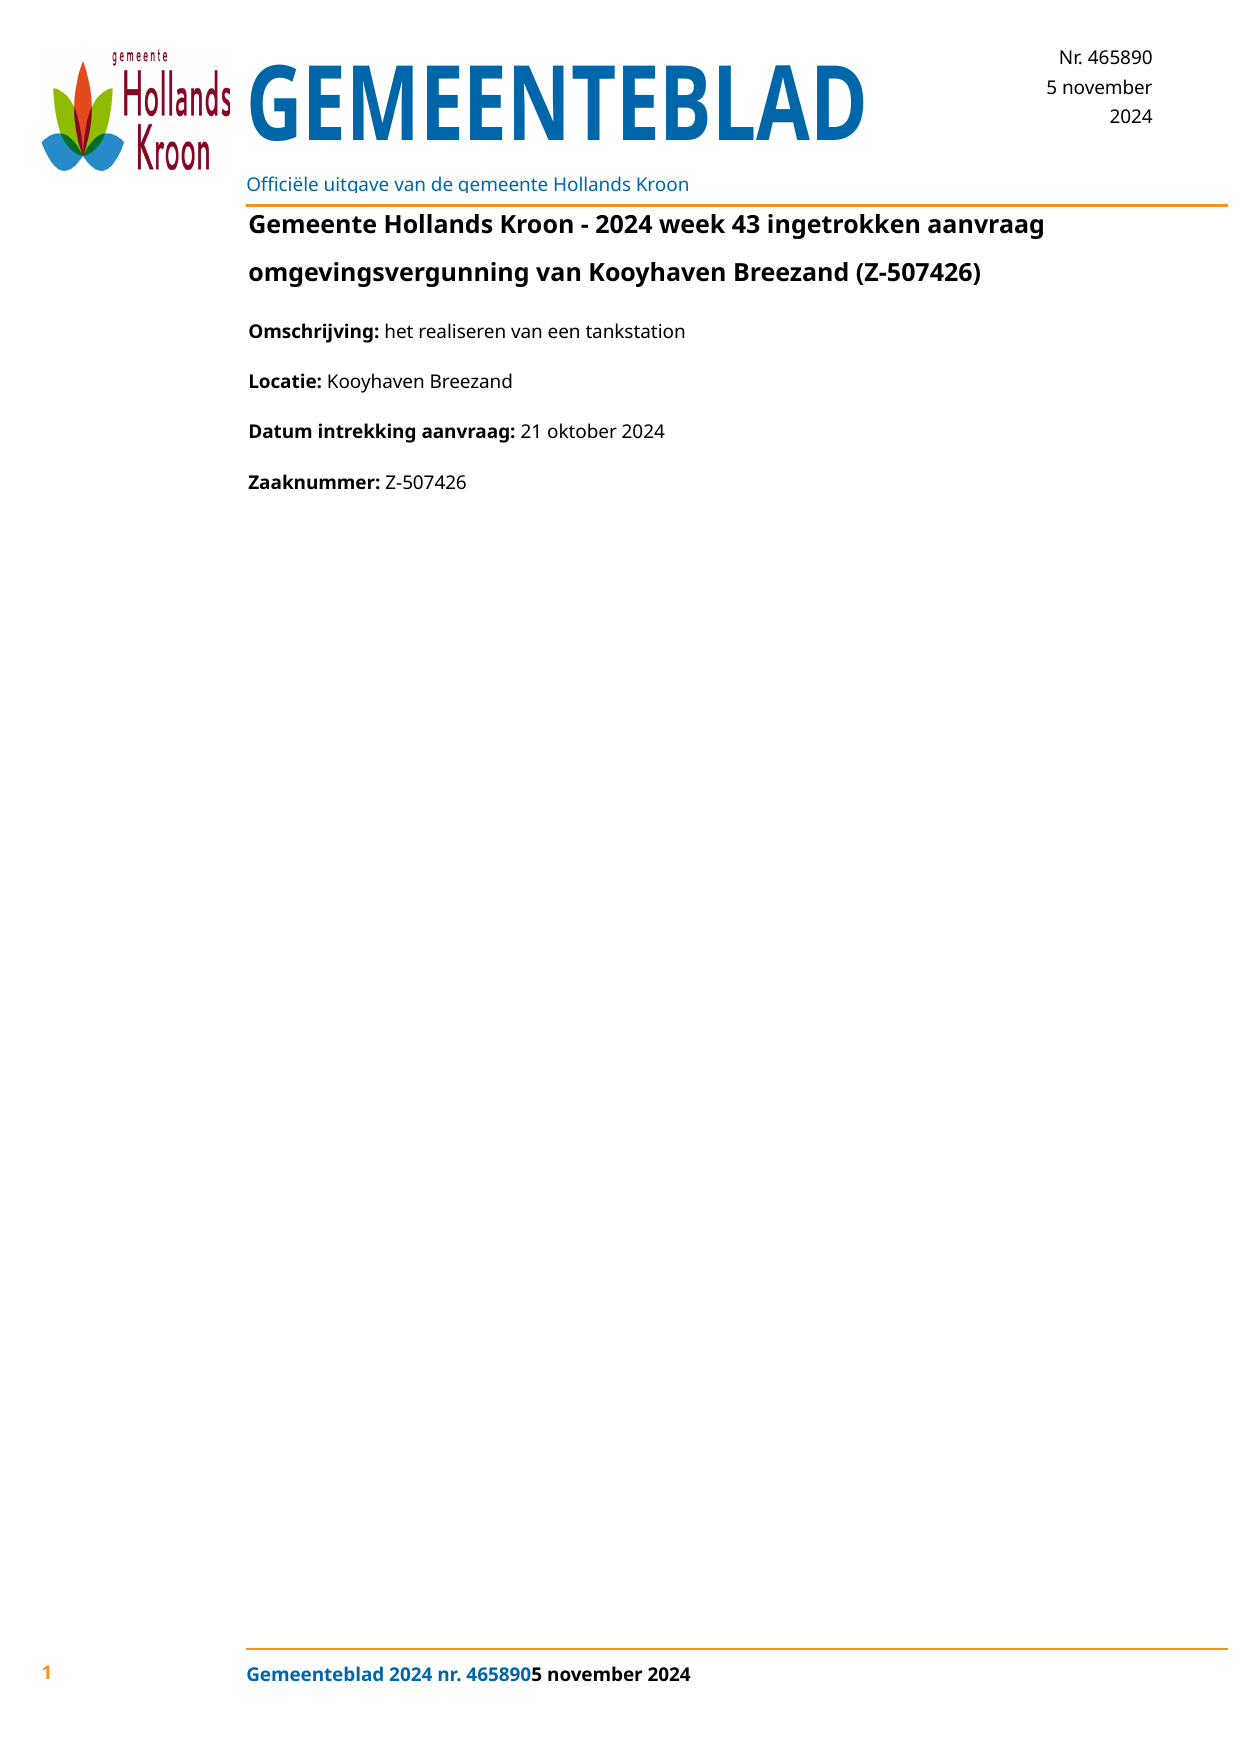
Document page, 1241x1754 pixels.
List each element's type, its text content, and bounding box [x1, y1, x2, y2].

text Zaaknummer: Z-507426 [248, 469, 1152, 495]
text Gemeente Hollands Kroon - 2024 week 43 ingetrokken aanvraag omgevingsvergunning van Kooyhaven Breezand (Z-507426) [248, 207, 1152, 288]
text Omschrijving: het realiseren van een tankstation [248, 318, 1152, 344]
picture [41, 47, 231, 172]
text Locatie: Kooyhaven Breezand [248, 368, 1152, 394]
text Datum intrekking aanvraag: 21 oktober 2024 [248, 419, 1152, 444]
